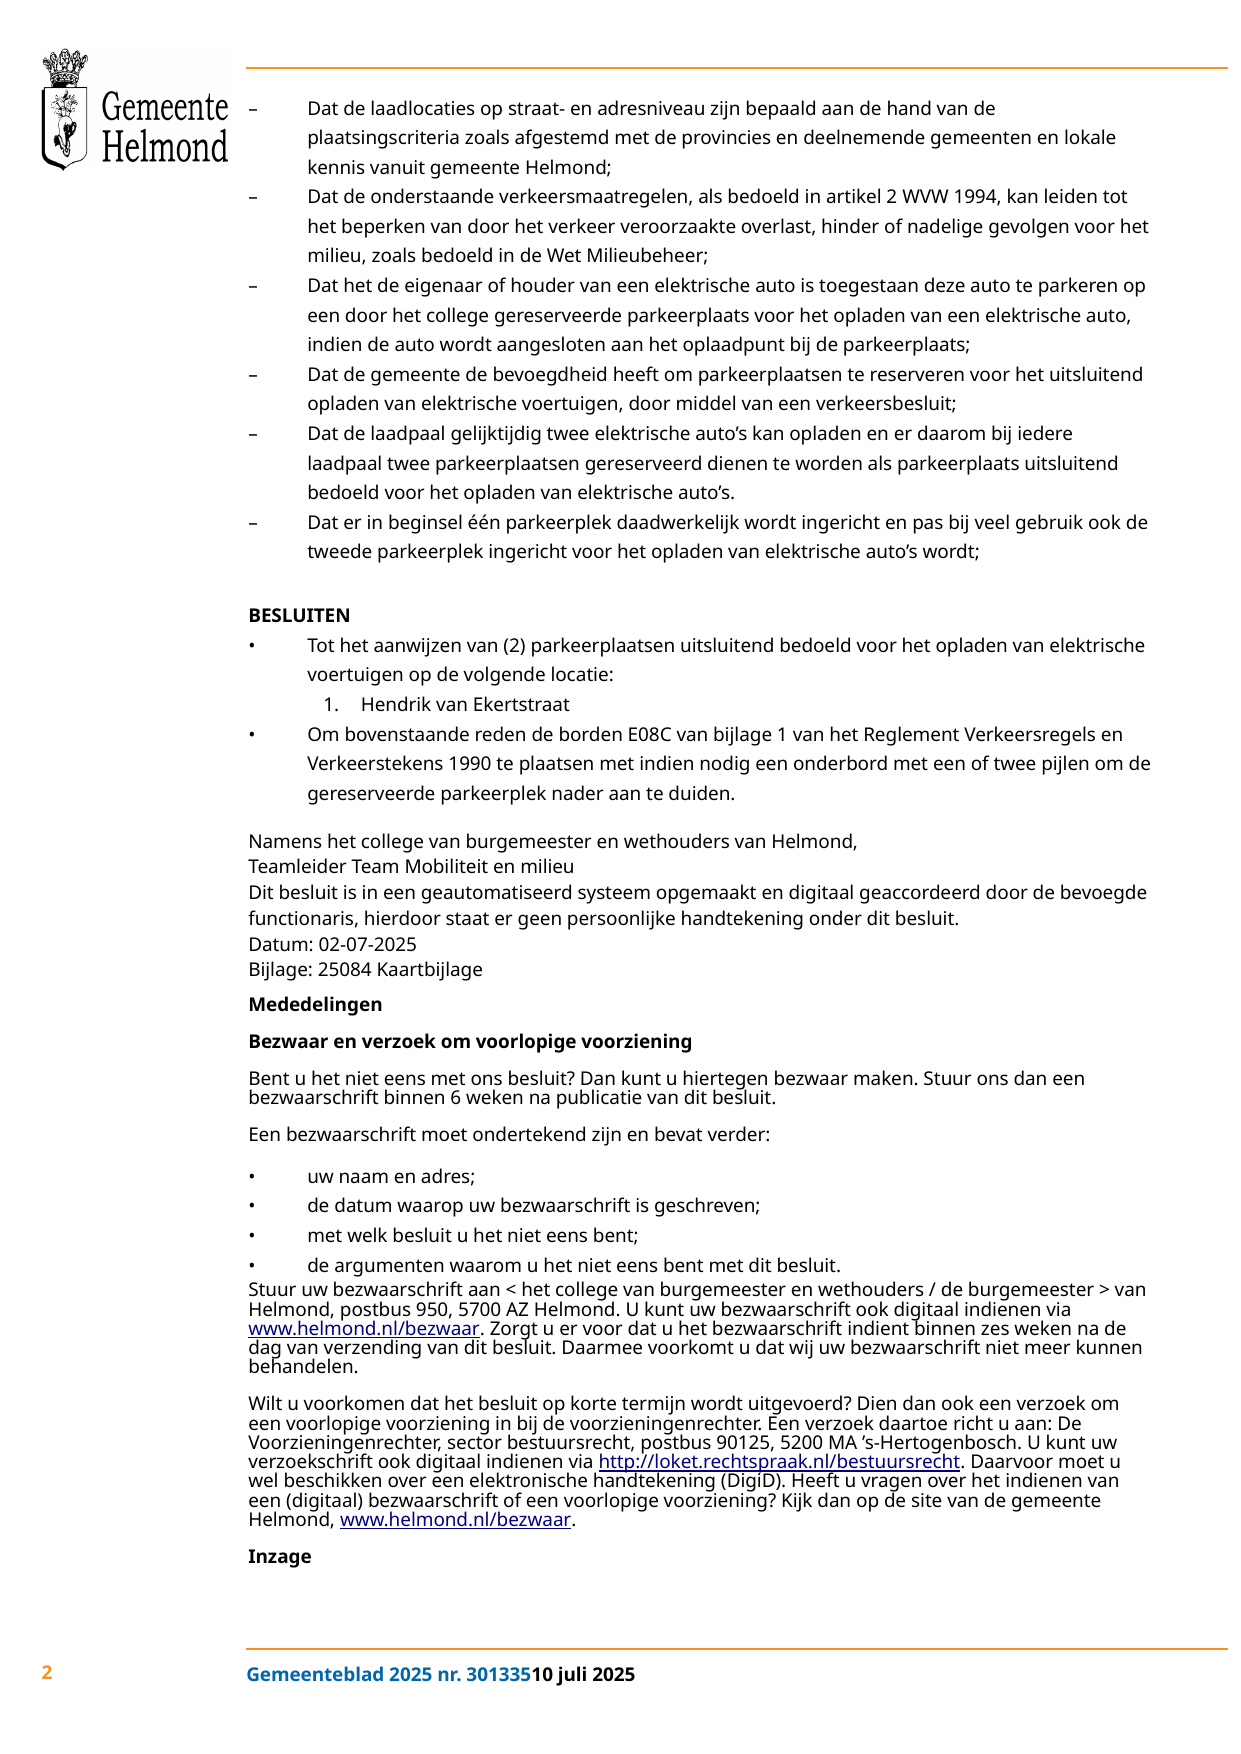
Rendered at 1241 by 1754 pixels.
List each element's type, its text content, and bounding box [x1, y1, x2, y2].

text Teamleider Team Mobiliteit en milieu [248, 853, 1152, 879]
list Tot het aanwijzen van (2) parkeerplaatsen uitsluitend bedoeld voor het opladen van elektrische voertuigen op de volgende locatie: [248, 632, 1152, 687]
text Stuur uw bezwaarschrift aan < het college van burgemeester en wethouders / de burgemeester > van Helmond, postbus 950, 5700 AZ Helmond. U kunt uw bezwaarschrift ook digitaal indienen via www.helmond.nl/bezwaar. Zorgt u er voor dat u het bezwaarschrift indient binnen zes weken na de dag van verzending van dit besluit. Daarmee voorkomt u dat wij uw bezwaarschrift niet meer kunnen behandelen. [248, 1281, 1152, 1378]
list Dat er in beginsel één parkeerplek daadwerkelijk wordt ingericht en pas bij veel gebruik ook de tweede parkeerplek ingericht voor het opladen van elektrische auto’s wordt; [248, 509, 1152, 564]
text Dit besluit is in een geautomatiseerd systeem opgemaakt en digitaal geaccordeerd door de bevoegde functionaris, hierdoor staat er geen persoonlijke handtekening onder dit besluit. [248, 879, 1152, 931]
text Bezwaar en verzoek om voorlopige voorziening [248, 1033, 1152, 1052]
text Bijlage: 25084 Kaartbijlage [248, 956, 1152, 982]
list Dat de onderstaande verkeersmaatregelen, als bedoeld in artikel 2 WVW 1994, kan leiden tot het beperken van door het verkeer veroorzaakte overlast, hinder of nadelige gevolgen voor het milieu, zoals bedoeld in de Wet Milieubeheer; [248, 183, 1152, 268]
text BESLUITEN [248, 602, 1152, 628]
text Mededelingen [248, 996, 1152, 1015]
text Datum: 02-07-2025 [248, 931, 1152, 956]
list Dat het de eigenaar of houder van een elektrische auto is toegestaan deze auto te parkeren op een door het college gereserveerde parkeerplaats voor het opladen van een elektrische auto, indien de auto wordt aangesloten aan het oplaadpunt bij de parkeerplaats; [248, 272, 1152, 357]
text Wilt u voorkomen dat het besluit op korte termijn wordt uitgevoerd? Dien dan ook een verzoek om een voorlopige voorziening in bij de voorzieningenrechter. Een verzoek daartoe richt u aan: De Voorzieningenrechter, sector bestuursrecht, postbus 90125, 5200 MA ’s-Hertogenbosch. U kunt uw verzoekschrift ook digitaal indienen via http://loket.rechtspraak.nl/bestuursrecht. Daarvoor moet u wel beschikken over een elektronische handtekening (DigiD). Heeft u vragen over het indienen van een (digitaal) bezwaarschrift of een voorlopige voorziening? Kijk dan op de site van de gemeente Helmond, www.helmond.nl/bezwaar. [248, 1395, 1152, 1530]
text Namens het college van burgemeester en wethouders van Helmond, [248, 828, 1152, 853]
picture [41, 47, 231, 172]
text Inzage [248, 1548, 1152, 1567]
text Bent u het niet eens met ons besluit? Dan kunt u hiertegen bezwaar maken. Stuur ons dan een bezwaarschrift binnen 6 weken na publicatie van dit besluit. [248, 1070, 1152, 1108]
list uw naam en adres; [248, 1163, 1152, 1189]
list Dat de laadlocaties op straat- en adresniveau zijn bepaald aan de hand van de plaatsingscriteria zoals afgestemd met de provincies en deelnemende gemeenten en lokale kennis vanuit gemeente Helmond; [248, 95, 1152, 180]
list Om bovenstaande reden de borden E08C van bijlage 1 van het Reglement Verkeersregels en Verkeerstekens 1990 te plaatsen met indien nodig een onderbord met een of twee pijlen om de gereserveerde parkeerplek nader aan te duiden. [248, 721, 1152, 806]
list de datum waarop uw bezwaarschrift is geschreven; [248, 1193, 1152, 1218]
list met welk besluit u het niet eens bent; [248, 1222, 1152, 1248]
list de argumenten waarom u het niet eens bent met dit besluit. [248, 1252, 1152, 1277]
list Dat de laadpaal gelijktijdig twee elektrische auto’s kan opladen en er daarom bij iedere laadpaal twee parkeerplaatsen gereserveerd dienen te worden als parkeerplaats uitsluitend bedoeld voor het opladen van elektrische auto’s. [248, 420, 1152, 505]
list Hendrik van Ekertstraat [323, 691, 1152, 717]
text Een bezwaarschrift moet ondertekend zijn en bevat verder: [248, 1126, 1152, 1145]
list Dat de gemeente de bevoegdheid heeft om parkeerplaatsen te reserveren voor het uitsluitend opladen van elektrische voertuigen, door middel van een verkeersbesluit; [248, 361, 1152, 416]
